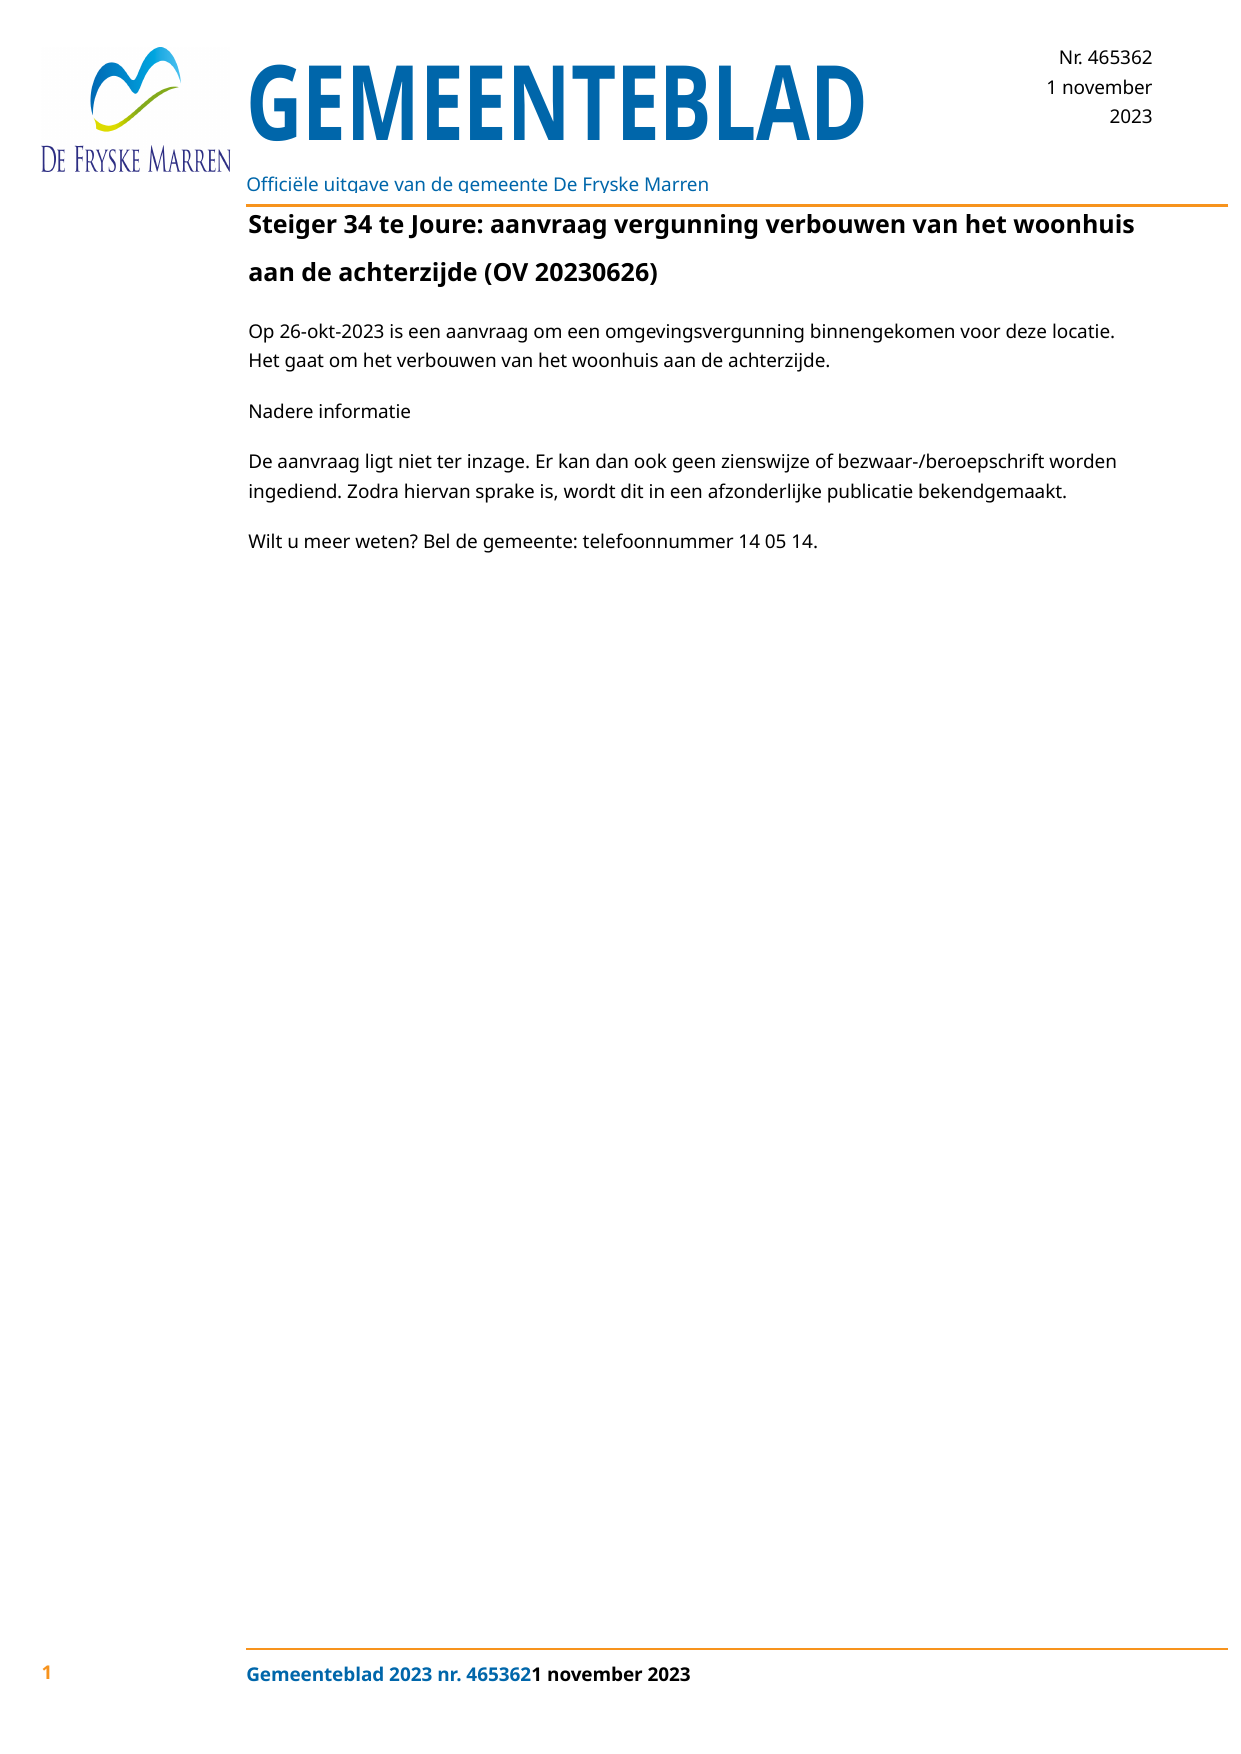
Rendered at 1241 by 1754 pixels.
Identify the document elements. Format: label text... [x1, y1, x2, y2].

text Nadere informatie [248, 398, 1152, 424]
text Steiger 34 te Joure: aanvraag vergunning verbouwen van het woonhuis aan de achterzijde (OV 20230626) [248, 207, 1152, 288]
text Wilt u meer weten? Bel de gemeente: telefoonnummer 14 05 14. [248, 528, 1152, 554]
text De aanvraag ligt niet ter inzage. Er kan dan ook geen zienswijze of bezwaar-/beroepschrift worden ingediend. Zodra hiervan sprake is, wordt dit in een afzonderlijke publicatie bekendgemaakt. [248, 448, 1152, 504]
text Op 26-okt-2023 is een aanvraag om een omgevingsvergunning binnengekomen voor deze locatie. Het gaat om het verbouwen van het woonhuis aan de achterzijde. [248, 318, 1152, 373]
picture [41, 47, 231, 172]
